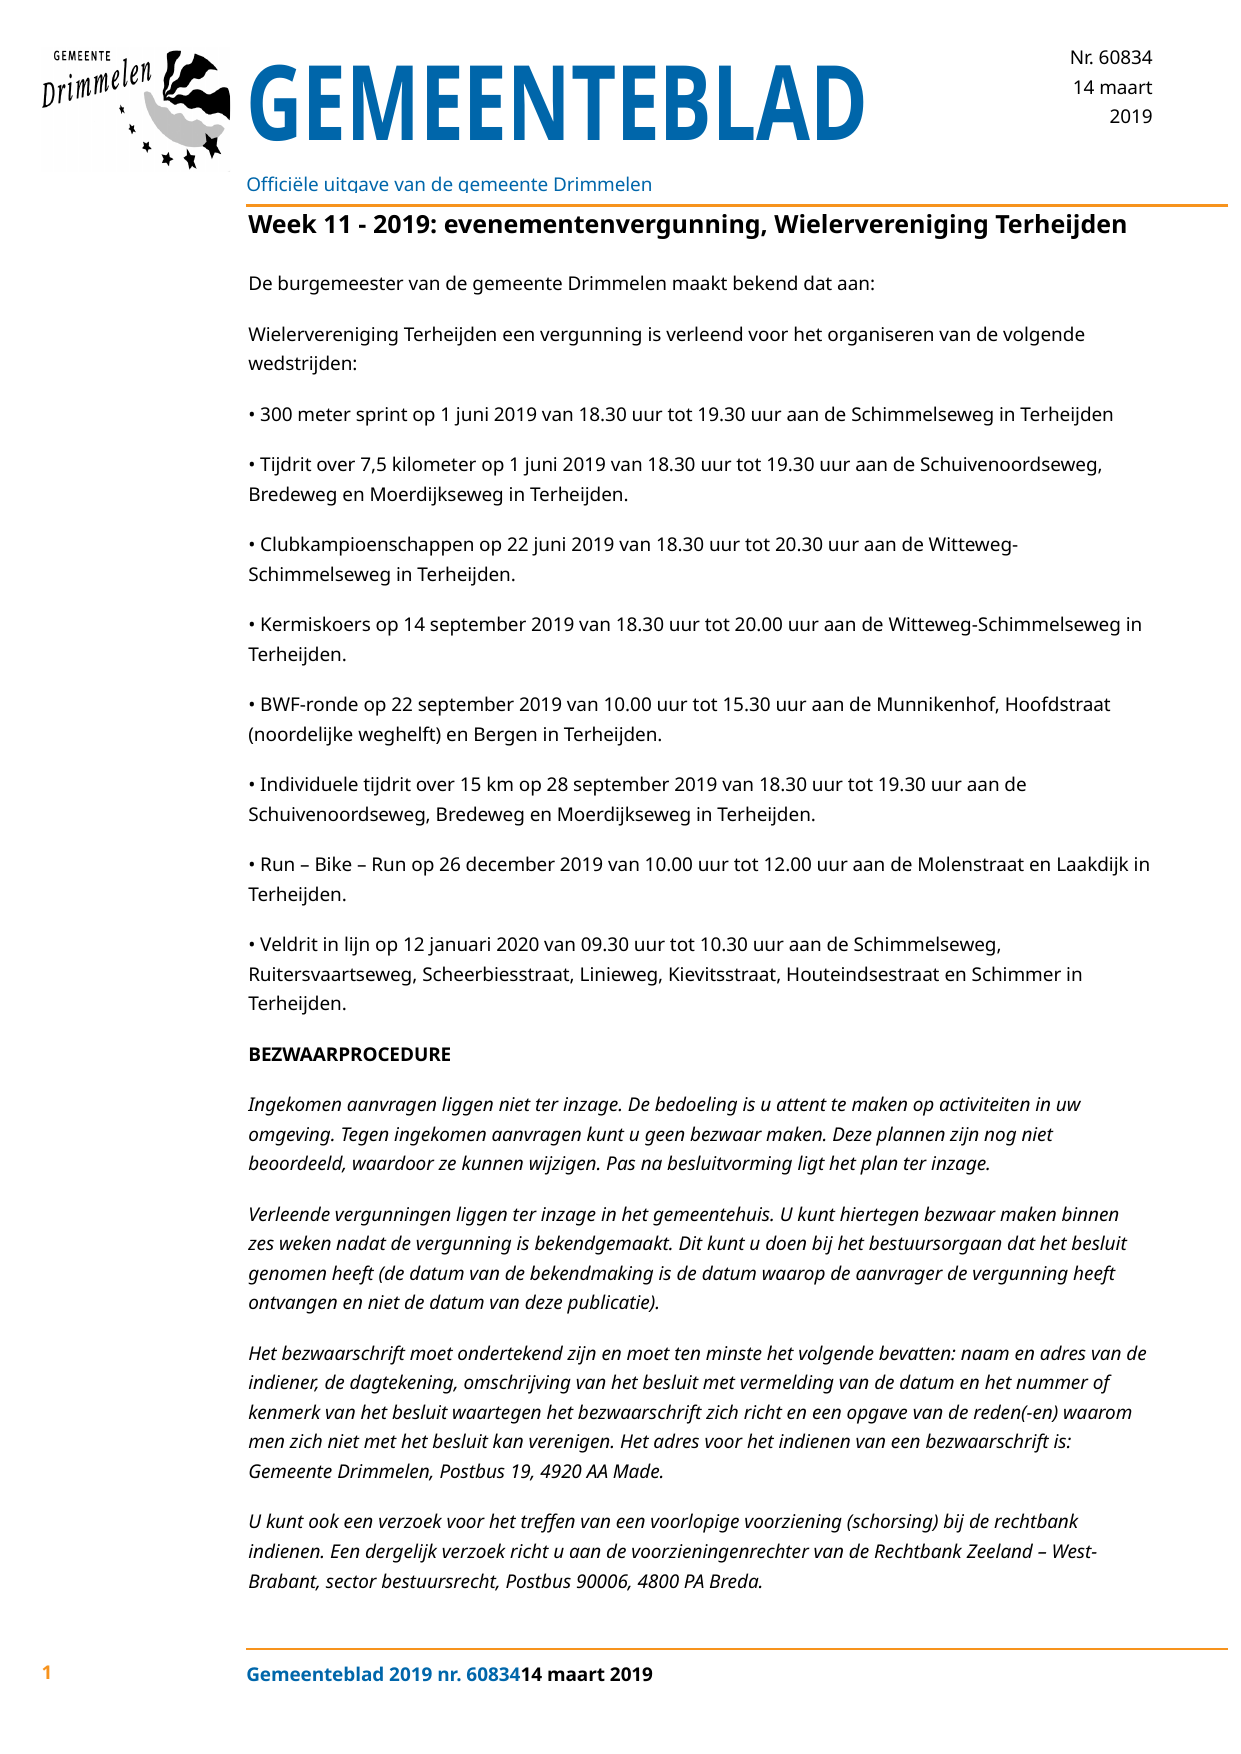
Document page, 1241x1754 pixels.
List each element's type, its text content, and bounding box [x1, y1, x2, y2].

text Week 11 - 2019: evenementenvergunning, Wielervereniging Terheijden [248, 207, 1152, 241]
text BEZWAARPROCEDURE [248, 1041, 1152, 1066]
text De burgemeester van de gemeente Drimmelen maakt bekend dat aan: [248, 270, 1152, 296]
text Wielervereniging Terheijden een vergunning is verleend voor het organiseren van de volgende wedstrijden: [248, 321, 1152, 376]
text Het bezwaarschrift moet ondertekend zijn en moet ten minste het volgende bevatten: naam en adres van de indiener, de dagtekening, omschrijving van het besluit met vermelding van de datum en het nummer of kenmerk van het besluit waartegen het bezwaarschrift zich richt en een opgave van de reden(-en) waarom men zich niet met het besluit kan verenigen. Het adres voor het indienen van een bezwaarschrift is: Gemeente Drimmelen, Postbus 19, 4920 AA Made. [248, 1340, 1152, 1484]
text • Clubkampioenschappen op 22 juni 2019 van 18.30 uur tot 20.30 uur aan de Witteweg-Schimmelseweg in Terheijden. [248, 531, 1152, 586]
text • BWF-ronde op 22 september 2019 van 10.00 uur tot 15.30 uur aan de Munnikenhof, Hoofdstraat (noordelijke weghelft) en Bergen in Terheijden. [248, 691, 1152, 746]
text Verleende vergunningen liggen ter inzage in het gemeentehuis. U kunt hiertegen bezwaar maken binnen zes weken nadat de vergunning is bekendgemaakt. Dit kunt u doen bij het bestuursorgaan dat het besluit genomen heeft (de datum van de bekendmaking is de datum waarop de aanvrager de vergunning heeft ontvangen en niet de datum van deze publicatie). [248, 1201, 1152, 1315]
text Ingekomen aanvragen liggen niet ter inzage. De bedoeling is u attent te maken op activiteiten in uw omgeving. Tegen ingekomen aanvragen kunt u geen bezwaar maken. Deze plannen zijn nog niet beoordeeld, waardoor ze kunnen wijzigen. Pas na besluitvorming ligt het plan ter inzage. [248, 1091, 1152, 1176]
text • Veldrit in lijn op 12 januari 2020 van 09.30 uur tot 10.30 uur aan de Schimmelseweg, Ruitersvaartseweg, Scheerbiesstraat, Linieweg, Kievitsstraat, Houteindsestraat en Schimmer in Terheijden. [248, 931, 1152, 1016]
text • Tijdrit over 7,5 kilometer op 1 juni 2019 van 18.30 uur tot 19.30 uur aan de Schuivenoordseweg, Bredeweg en Moerdijkseweg in Terheijden. [248, 451, 1152, 506]
text • Run – Bike – Run op 26 december 2019 van 10.00 uur tot 12.00 uur aan de Molenstraat en Laakdijk in Terheijden. [248, 851, 1152, 906]
text • Kermiskoers op 14 september 2019 van 18.30 uur tot 20.00 uur aan de Witteweg-Schimmelseweg in Terheijden. [248, 611, 1152, 666]
picture [41, 47, 231, 172]
text U kunt ook een verzoek voor het treffen van een voorlopige voorziening (schorsing) bij de rechtbank indienen. Een dergelijk verzoek richt u aan de voorzieningenrechter van de Rechtbank Zeeland – West-Brabant, sector bestuursrecht, Postbus 90006, 4800 PA Breda. [248, 1509, 1152, 1593]
text • 300 meter sprint op 1 juni 2019 van 18.30 uur tot 19.30 uur aan de Schimmelseweg in Terheijden [248, 401, 1152, 426]
text • Individuele tijdrit over 15 km op 28 september 2019 van 18.30 uur tot 19.30 uur aan de Schuivenoordseweg, Bredeweg en Moerdijkseweg in Terheijden. [248, 771, 1152, 826]
